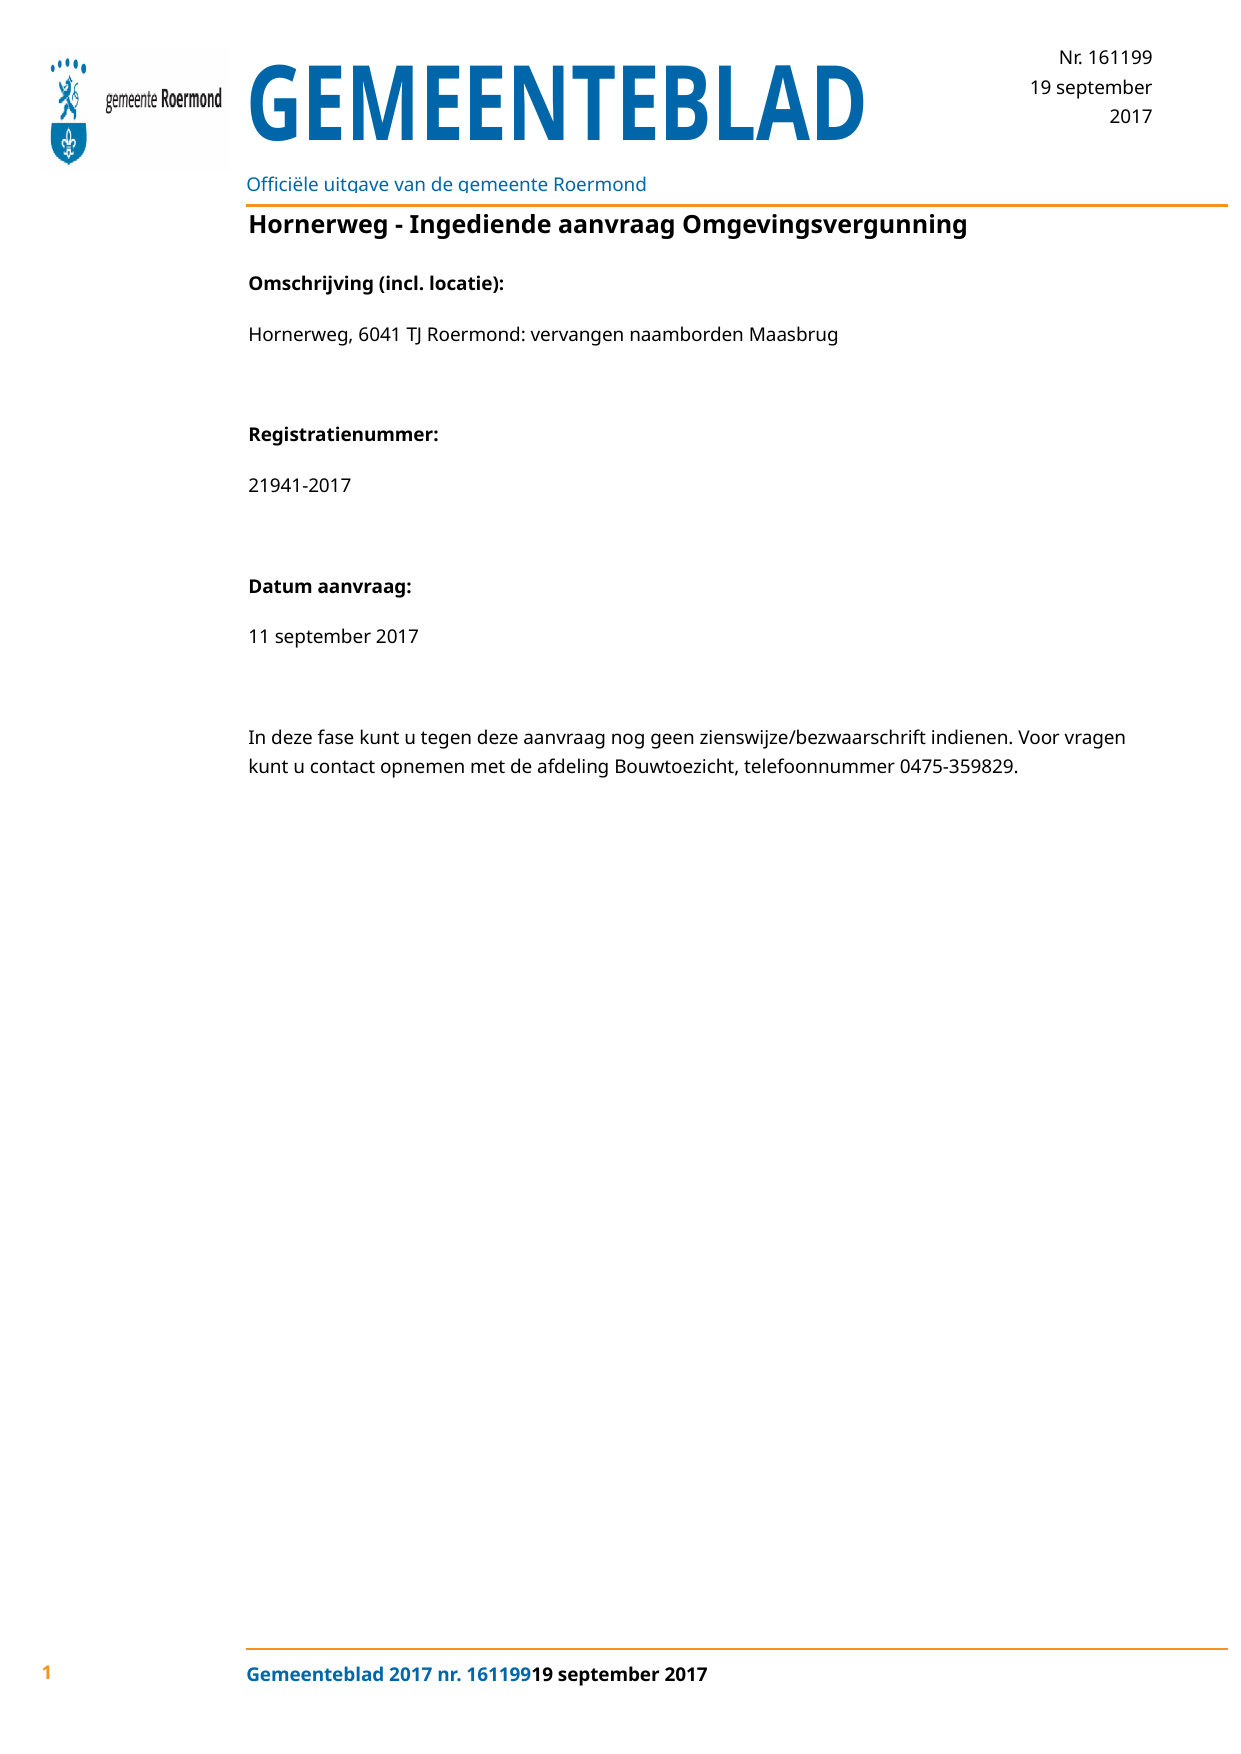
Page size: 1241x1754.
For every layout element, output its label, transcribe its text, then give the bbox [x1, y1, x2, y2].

text Datum aanvraag: [248, 573, 1152, 598]
picture [41, 47, 231, 172]
text Registratienummer: [248, 422, 1152, 447]
text 11 september 2017 [248, 623, 1152, 649]
text Hornerweg - Ingediende aanvraag Omgevingsvergunning [248, 207, 1152, 241]
text 21941-2017 [248, 472, 1152, 498]
text Omschrijving (incl. locatie): [248, 270, 1152, 296]
text In deze fase kunt u tegen deze aanvraag nog geen zienswijze/bezwaarschrift indienen. Voor vragen kunt u contact opnemen met de afdeling Bouwtoezicht, telefoonnummer 0475-359829. [248, 724, 1152, 779]
text Hornerweg, 6041 TJ Roermond: vervangen naamborden Maasbrug [248, 321, 1152, 346]
